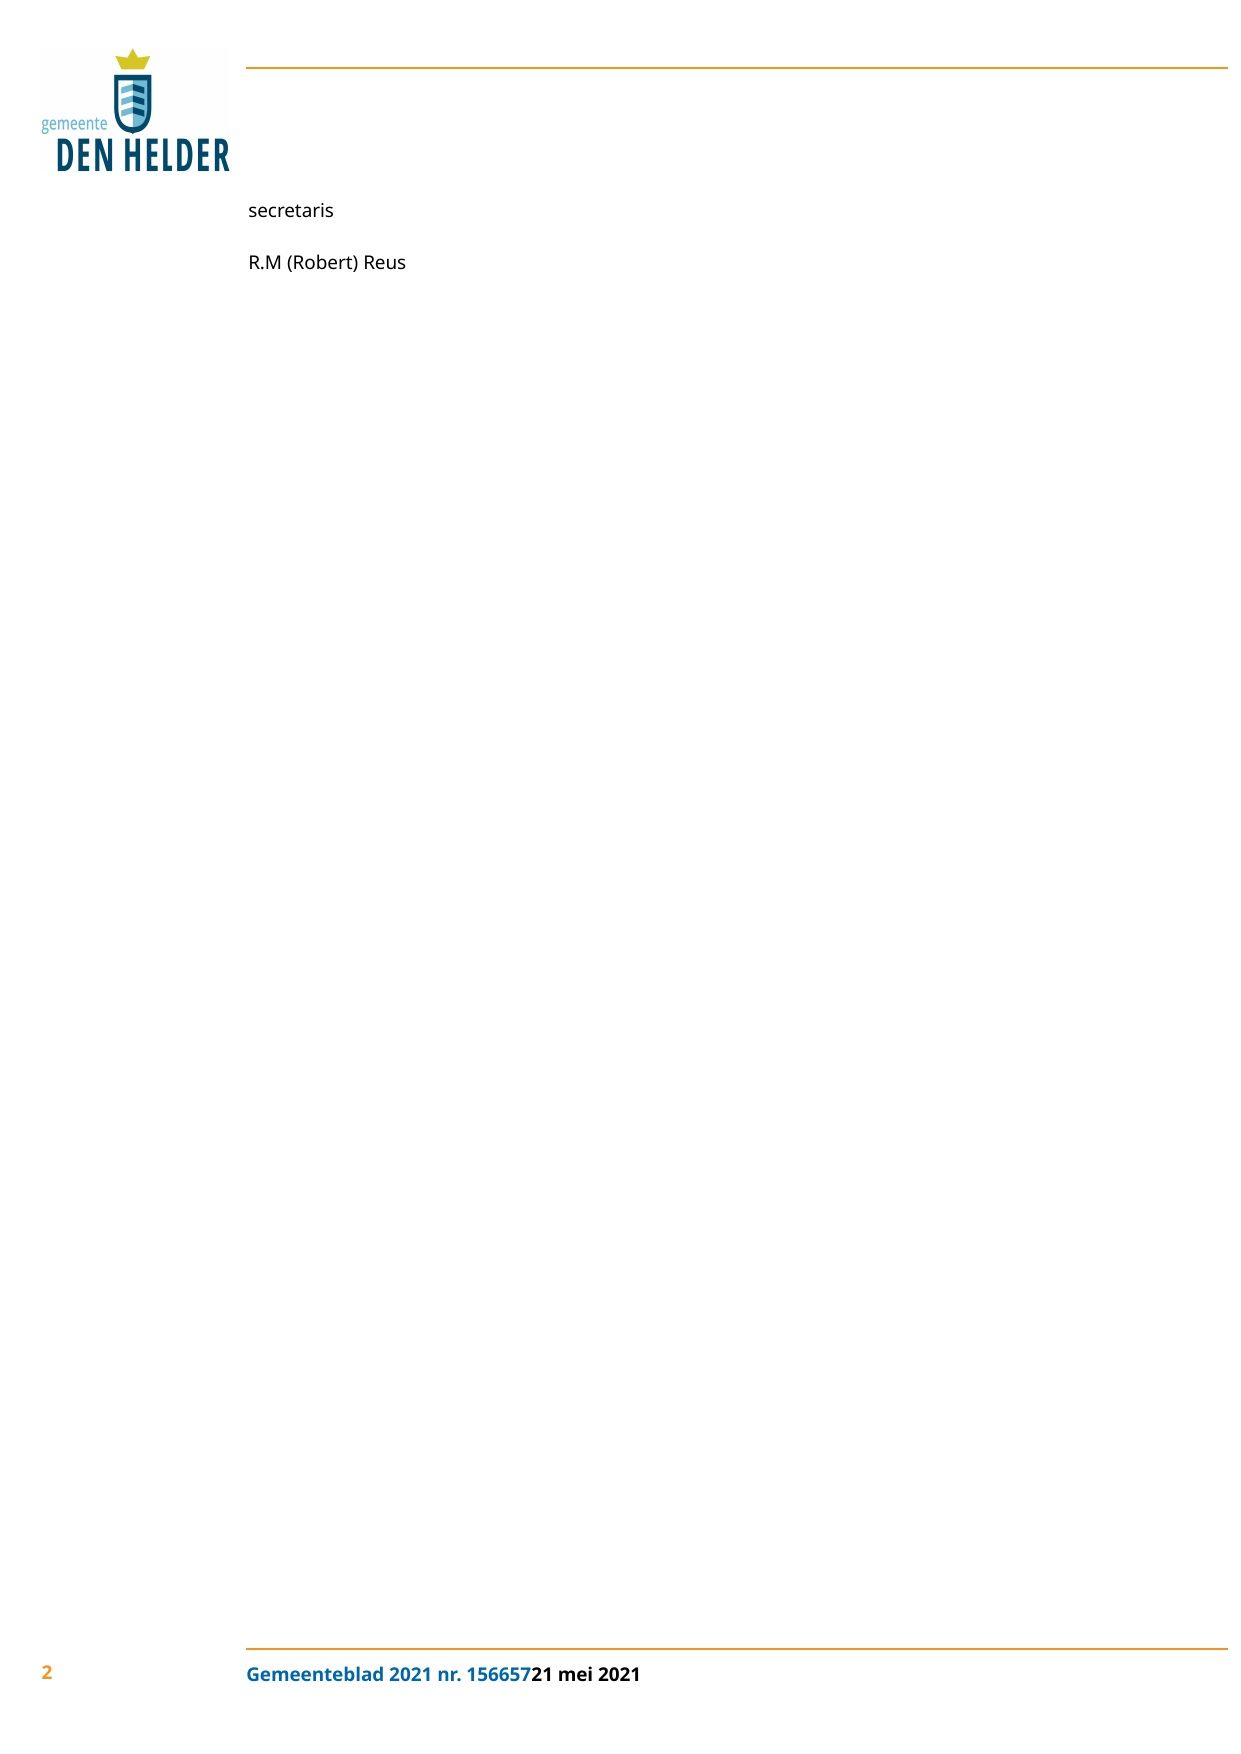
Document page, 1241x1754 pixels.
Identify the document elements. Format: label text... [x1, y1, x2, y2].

picture [100, 154, 106, 172]
picture [220, 160, 224, 172]
picture [63, 144, 68, 165]
text R.M (Robert) Reus [248, 249, 1152, 275]
text secretaris [248, 198, 1152, 223]
picture [130, 157, 135, 172]
picture [182, 144, 187, 165]
picture [41, 47, 231, 172]
